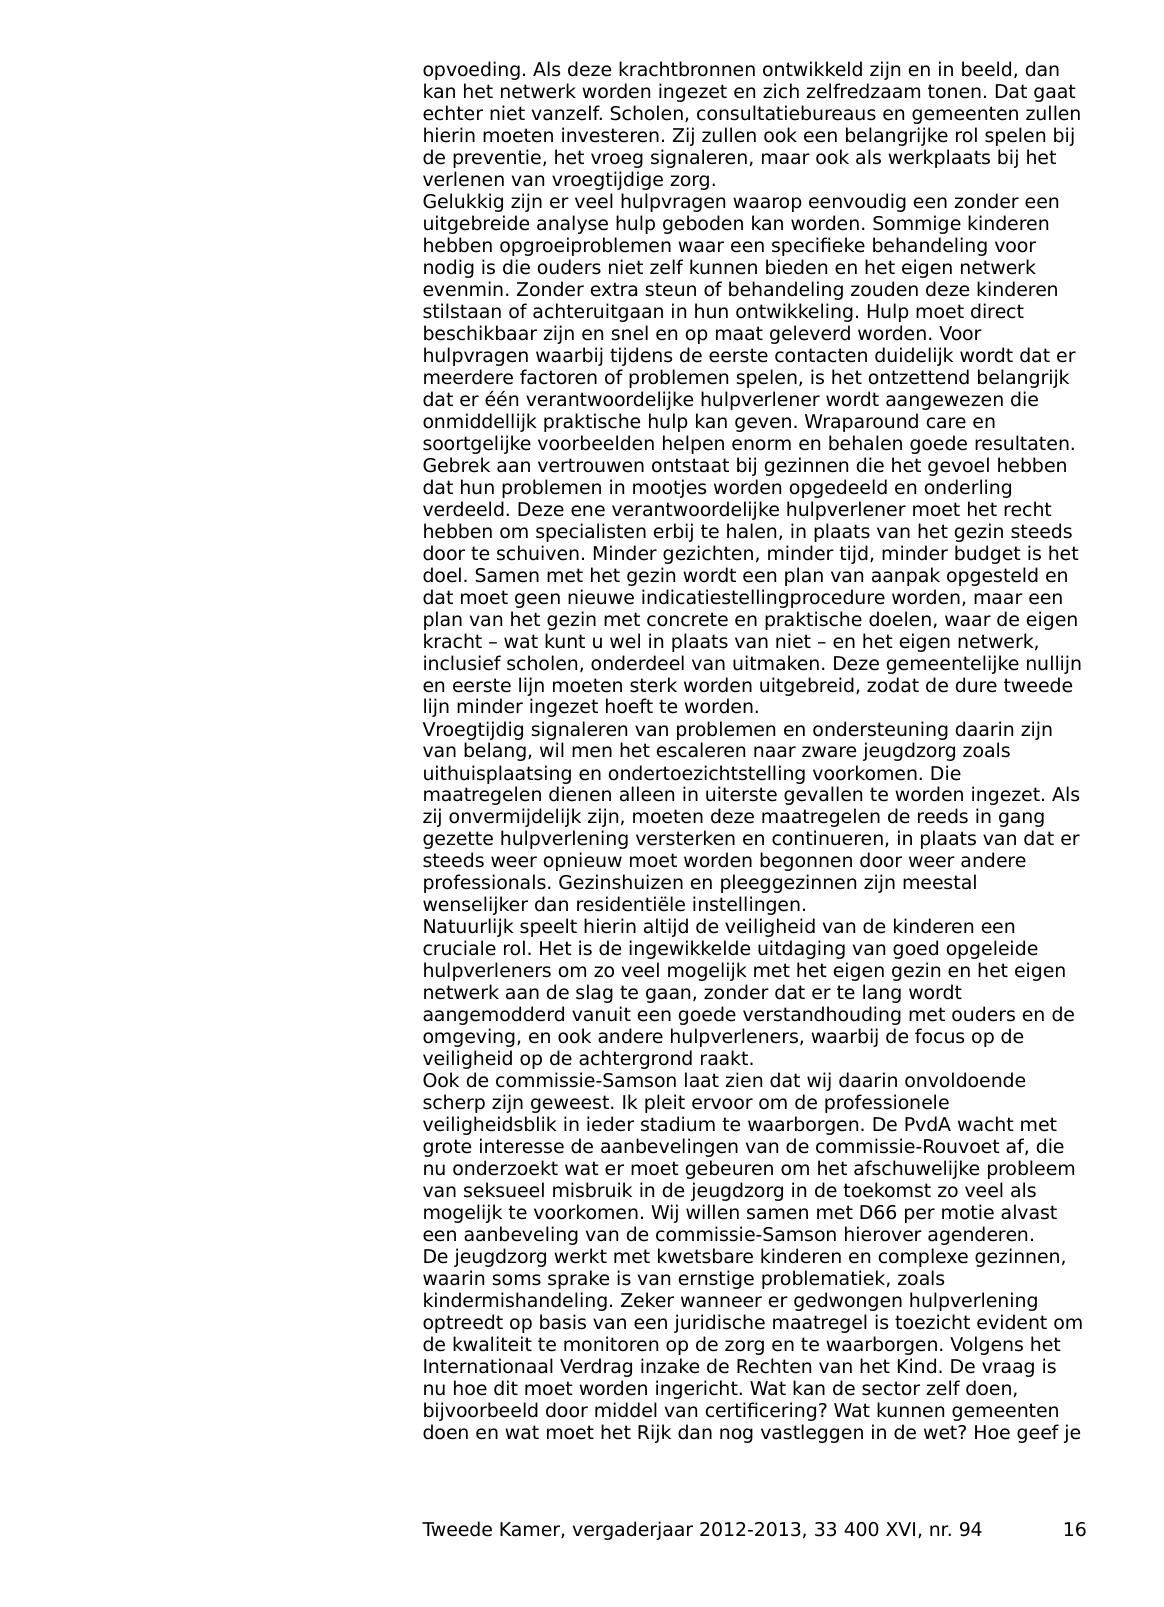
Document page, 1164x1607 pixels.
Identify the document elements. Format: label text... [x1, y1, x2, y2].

text De jeugdzorg werkt met kwetsbare kinderen en complexe gezinnen, waarin soms sprake is van ernstige problematiek, zoals kindermishandeling. Zeker wanneer er gedwongen hulpverlening optreedt op basis van een juridische maatregel is toezicht evident om de kwaliteit te monitoren op de zorg en te waarborgen. Volgens het Internationaal Verdrag inzake de Rechten van het Kind. De vraag is nu hoe dit moet worden ingericht. Wat kan de sector zelf doen, bijvoorbeeld door middel van certificering? Wat kunnen gemeenten doen en wat moet het Rijk dan nog vastleggen in de wet? Hoe geef je [422, 1246, 1087, 1444]
text Natuurlijk speelt hierin altijd de veiligheid van de kinderen een cruciale rol. Het is de ingewikkelde uitdaging van goed opgeleide hulpverleners om zo veel mogelijk met het eigen gezin en het eigen netwerk aan de slag te gaan, zonder dat er te lang wordt aangemodderd vanuit een goede verstandhouding met ouders en de omgeving, en ook andere hulpverleners, waarbij de focus op de veiligheid op de achtergrond raakt. [422, 916, 1087, 1070]
text Ook de commissie-Samson laat zien dat wij daarin onvoldoende scherp zijn geweest. Ik pleit ervoor om de professionele veiligheidsblik in ieder stadium te waarborgen. De PvdA wacht met grote interesse de aanbevelingen van de commissie-Rouvoet af, die nu onderzoekt wat er moet gebeuren om het afschuwelijke probleem van seksueel misbruik in de jeugdzorg in de toekomst zo veel als mogelijk te voorkomen. Wij willen samen met D66 per motie alvast een aanbeveling van de commissie-Samson hierover agenderen. [422, 1070, 1087, 1246]
text Gelukkig zijn er veel hulpvragen waarop eenvoudig een zonder een uitgebreide analyse hulp geboden kan worden. Sommige kinderen hebben opgroeiproblemen waar een specifieke behandeling voor nodig is die ouders niet zelf kunnen bieden en het eigen netwerk evenmin. Zonder extra steun of behandeling zouden deze kinderen stilstaan of achteruitgaan in hun ontwikkeling. Hulp moet direct beschikbaar zijn en snel en op maat geleverd worden. Voor hulpvragen waarbij tijdens de eerste contacten duidelijk wordt dat er meerdere factoren of problemen spelen, is het ontzettend belangrijk dat er één verantwoordelijke hulpverlener wordt aangewezen die onmiddellijk praktische hulp kan geven. Wraparound care en soortgelijke voorbeelden helpen enorm en behalen goede resultaten. Gebrek aan vertrouwen ontstaat bij gezinnen die het gevoel hebben dat hun problemen in mootjes worden opgedeeld en onderling verdeeld. Deze ene verantwoordelijke hulpverlener moet het recht hebben om specialisten erbij te halen, in plaats van het gezin steeds door te schuiven. Minder gezichten, minder tijd, minder budget is het doel. Samen met het gezin wordt een plan van aanpak opgesteld en dat moet geen nieuwe indicatiestellingprocedure worden, maar een plan van het gezin met concrete en praktische doelen, waar de eigen kracht – wat kunt u wel in plaats van niet – en het eigen netwerk, inclusief scholen, onderdeel van uitmaken. Deze gemeentelijke nullijn en eerste lijn moeten sterk worden uitgebreid, zodat de dure tweede lijn minder ingezet hoeft te worden. [422, 191, 1087, 718]
text opvoeding. Als deze krachtbronnen ontwikkeld zijn en in beeld, dan kan het netwerk worden ingezet en zich zelfredzaam tonen. Dat gaat echter niet vanzelf. Scholen, consultatiebureaus en gemeenten zullen hierin moeten investeren. Zij zullen ook een belangrijke rol spelen bij de preventie, het vroeg signaleren, maar ook als werkplaats bij het verlenen van vroegtijdige zorg. [422, 59, 1087, 191]
text Vroegtijdig signaleren van problemen en ondersteuning daarin zijn van belang, wil men het escaleren naar zware jeugdzorg zoals uithuisplaatsing en ondertoezichtstelling voorkomen. Die maatregelen dienen alleen in uiterste gevallen te worden ingezet. Als zij onvermijdelijk zijn, moeten deze maatregelen de reeds in gang gezette hulpverlening versterken en continueren, in plaats van dat er steeds weer opnieuw moet worden begonnen door weer andere professionals. Gezinshuizen en pleeggezinnen zijn meestal wenselijker dan residentiële instellingen. [422, 718, 1087, 916]
